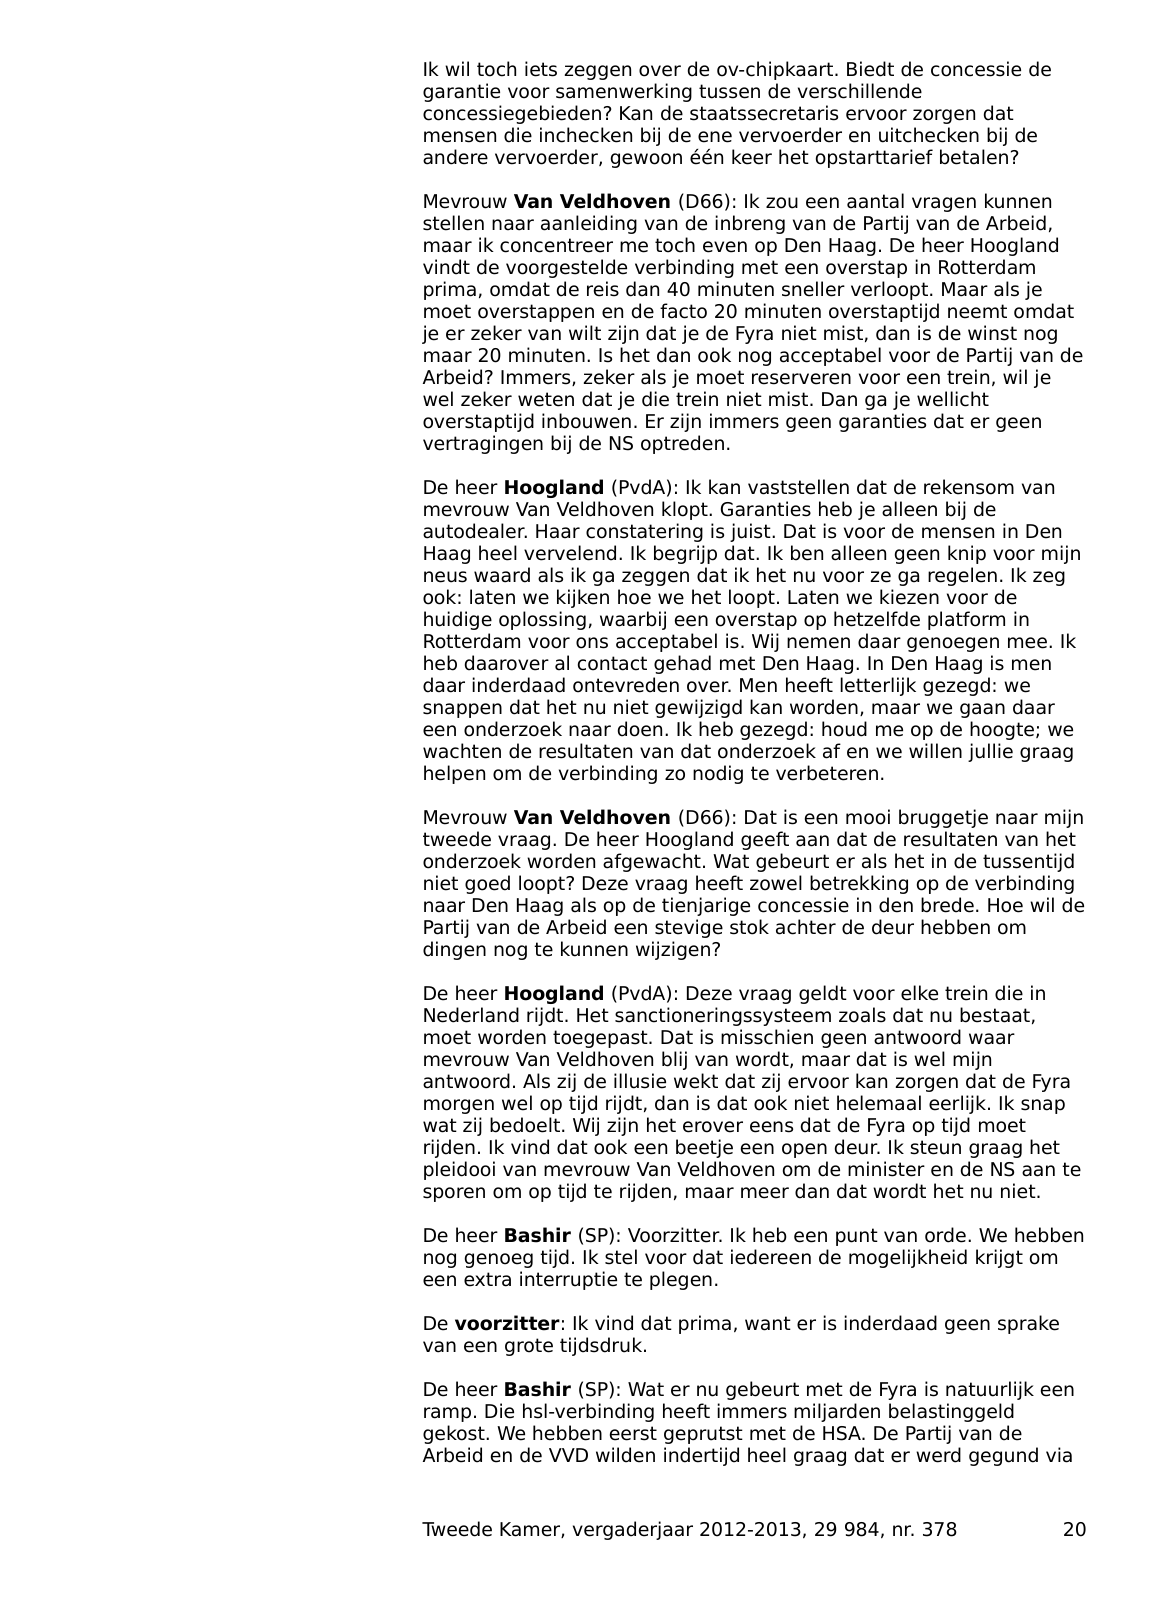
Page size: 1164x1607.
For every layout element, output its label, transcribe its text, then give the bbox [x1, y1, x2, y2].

text De heer Hoogland (PvdA): Deze vraag geldt voor elke trein die in Nederland rijdt. Het sanctioneringssysteem zoals dat nu bestaat, moet worden toegepast. Dat is misschien geen antwoord waar mevrouw Van Veldhoven blij van wordt, maar dat is wel mijn antwoord. Als zij de illusie wekt dat zij ervoor kan zorgen dat de Fyra morgen wel op tijd rijdt, dan is dat ook niet helemaal eerlijk. Ik snap wat zij bedoelt. Wij zijn het erover eens dat de Fyra op tijd moet rijden. Ik vind dat ook een beetje een open deur. Ik steun graag het pleidooi van mevrouw Van Veldhoven om de minister en de NS aan te sporen om op tijd te rijden, maar meer dan dat wordt het nu niet. [422, 983, 1087, 1203]
text Ik wil toch iets zeggen over de ov-chipkaart. Biedt de concessie de garantie voor samenwerking tussen de verschillende concessiegebieden? Kan de staatssecretaris ervoor zorgen dat mensen die inchecken bij de ene vervoerder en uitchecken bij de andere vervoerder, gewoon één keer het opstarttarief betalen? [422, 59, 1087, 169]
text De voorzitter: Ik vind dat prima, want er is inderdaad geen sprake van een grote tijdsdruk. [422, 1313, 1087, 1357]
text Mevrouw Van Veldhoven (D66): Ik zou een aantal vragen kunnen stellen naar aanleiding van de inbreng van de Partij van de Arbeid, maar ik concentreer me toch even op Den Haag. De heer Hoogland vindt de voorgestelde verbinding met een overstap in Rotterdam prima, omdat de reis dan 40 minuten sneller verloopt. Maar als je moet overstappen en de facto 20 minuten overstaptijd neemt omdat je er zeker van wilt zijn dat je de Fyra niet mist, dan is de winst nog maar 20 minuten. Is het dan ook nog acceptabel voor de Partij van de Arbeid? Immers, zeker als je moet reserveren voor een trein, wil je wel zeker weten dat je die trein niet mist. Dan ga je wellicht overstaptijd inbouwen. Er zijn immers geen garanties dat er geen vertragingen bij de NS optreden. [422, 191, 1087, 455]
text Mevrouw Van Veldhoven (D66): Dat is een mooi bruggetje naar mijn tweede vraag. De heer Hoogland geeft aan dat de resultaten van het onderzoek worden afgewacht. Wat gebeurt er als het in de tussentijd niet goed loopt? Deze vraag heeft zowel betrekking op de verbinding naar Den Haag als op de tienjarige concessie in den brede. Hoe wil de Partij van de Arbeid een stevige stok achter de deur hebben om dingen nog te kunnen wijzigen? [422, 807, 1087, 961]
text De heer Bashir (SP): Wat er nu gebeurt met de Fyra is natuurlijk een ramp. Die hsl-verbinding heeft immers miljarden belastinggeld gekost. We hebben eerst geprutst met de HSA. De Partij van de Arbeid en de VVD wilden indertijd heel graag dat er werd gegund via [422, 1379, 1087, 1467]
text De heer Hoogland (PvdA): Ik kan vaststellen dat de rekensom van mevrouw Van Veldhoven klopt. Garanties heb je alleen bij de autodealer. Haar constatering is juist. Dat is voor de mensen in Den Haag heel vervelend. Ik begrijp dat. Ik ben alleen geen knip voor mijn neus waard als ik ga zeggen dat ik het nu voor ze ga regelen. Ik zeg ook: laten we kijken hoe we het loopt. Laten we kiezen voor de huidige oplossing, waarbij een overstap op hetzelfde platform in Rotterdam voor ons acceptabel is. Wij nemen daar genoegen mee. Ik heb daarover al contact gehad met Den Haag. In Den Haag is men daar inderdaad ontevreden over. Men heeft letterlijk gezegd: we snappen dat het nu niet gewijzigd kan worden, maar we gaan daar een onderzoek naar doen. Ik heb gezegd: houd me op de hoogte; we wachten de resultaten van dat onderzoek af en we willen jullie graag helpen om de verbinding zo nodig te verbeteren. [422, 477, 1087, 785]
text De heer Bashir (SP): Voorzitter. Ik heb een punt van orde. We hebben nog genoeg tijd. Ik stel voor dat iedereen de mogelijkheid krijgt om een extra interruptie te plegen. [422, 1225, 1087, 1291]
